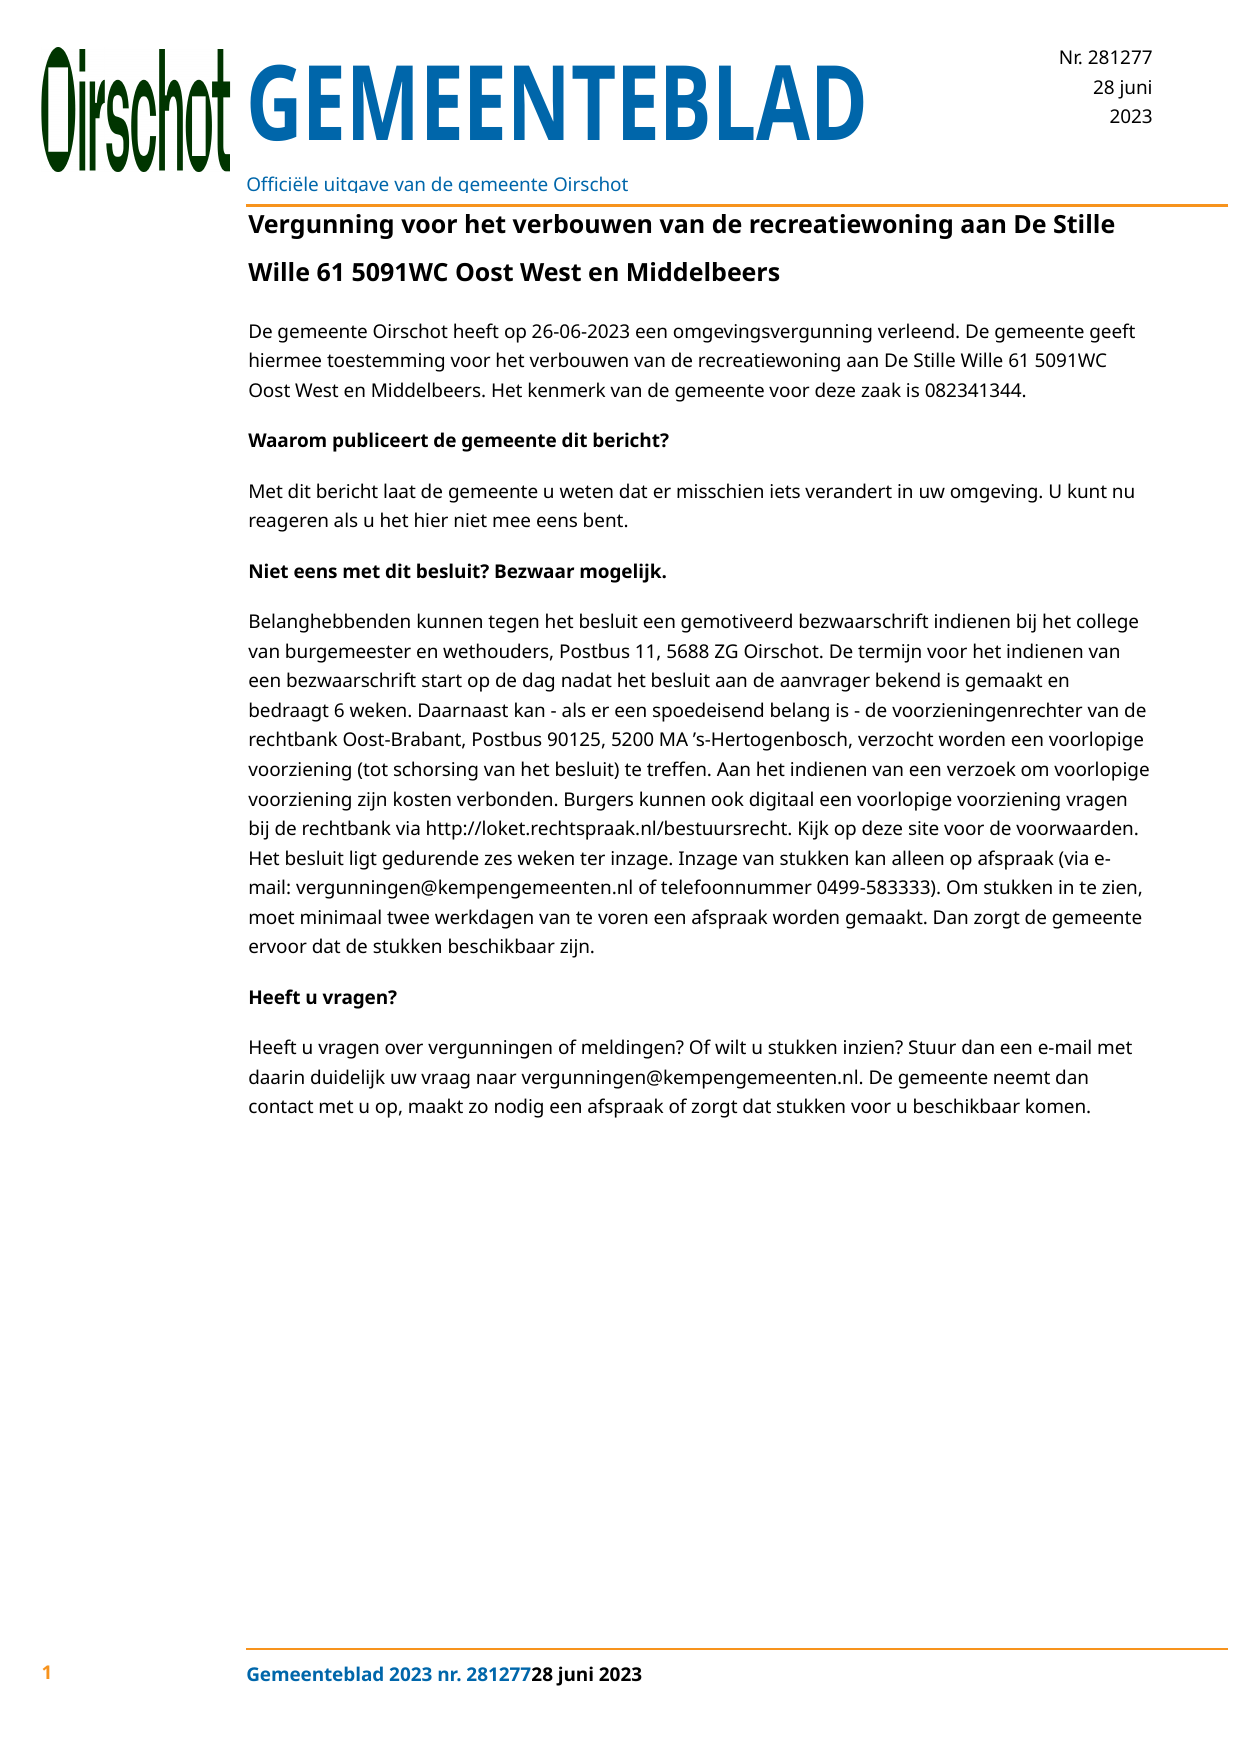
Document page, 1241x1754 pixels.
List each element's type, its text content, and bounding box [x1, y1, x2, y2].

text Waarom publiceert de gemeente dit bericht? [248, 427, 1152, 453]
text Heeft u vragen? [248, 984, 1152, 1010]
text De gemeente Oirschot heeft op 26-06-2023 een omgevingsvergunning verleend. De gemeente geeft hiermee toestemming voor het verbouwen van de recreatiewoning aan De Stille Wille 61 5091WC Oost West en Middelbeers. Het kenmerk van de gemeente voor deze zaak is 082341344. [248, 318, 1152, 403]
text Vergunning voor het verbouwen van de recreatiewoning aan De Stille Wille 61 5091WC Oost West en Middelbeers [248, 207, 1152, 288]
text Belanghebbenden kunnen tegen het besluit een gemotiveerd bezwaarschrift indienen bij het college van burgemeester en wethouders, Postbus 11, 5688 ZG Oirschot. De termijn voor het indienen van een bezwaarschrift start op de dag nadat het besluit aan de aanvrager bekend is gemaakt en bedraagt 6 weken. Daarnaast kan - als er een spoedeisend belang is - de voorzieningenrechter van de rechtbank Oost-Brabant, Postbus 90125, 5200 MA ’s-Hertogenbosch, verzocht worden een voorlopige voorziening (tot schorsing van het besluit) te treffen. Aan het indienen van een verzoek om voorlopige voorziening zijn kosten verbonden. Burgers kunnen ook digitaal een voorlopige voorziening vragen bij de rechtbank via http://loket.rechtspraak.nl/bestuursrecht. Kijk op deze site voor de voorwaarden. Het besluit ligt gedurende zes weken ter inzage. Inzage van stukken kan alleen op afspraak (via e-mail: vergunningen@kempengemeenten.nl of telefoonnummer 0499-583333). Om stukken in te zien, moet minimaal twee werkdagen van te voren een afspraak worden gemaakt. Dan zorgt de gemeente ervoor dat de stukken beschikbaar zijn. [248, 608, 1152, 959]
text Met dit bericht laat de gemeente u weten dat er misschien iets verandert in uw omgeving. U kunt nu reageren als u het hier niet mee eens bent. [248, 478, 1152, 533]
text Heeft u vragen over vergunningen of meldingen? Of wilt u stukken inzien? Stuur dan een e-mail met daarin duidelijk uw vraag naar vergunningen@kempengemeenten.nl. De gemeente neemt dan contact met u op, maakt zo nodig een afspraak of zorgt dat stukken voor u beschikbaar komen. [248, 1034, 1152, 1119]
text Niet eens met dit besluit? Bezwaar mogelijk. [248, 558, 1152, 584]
picture [41, 47, 231, 172]
